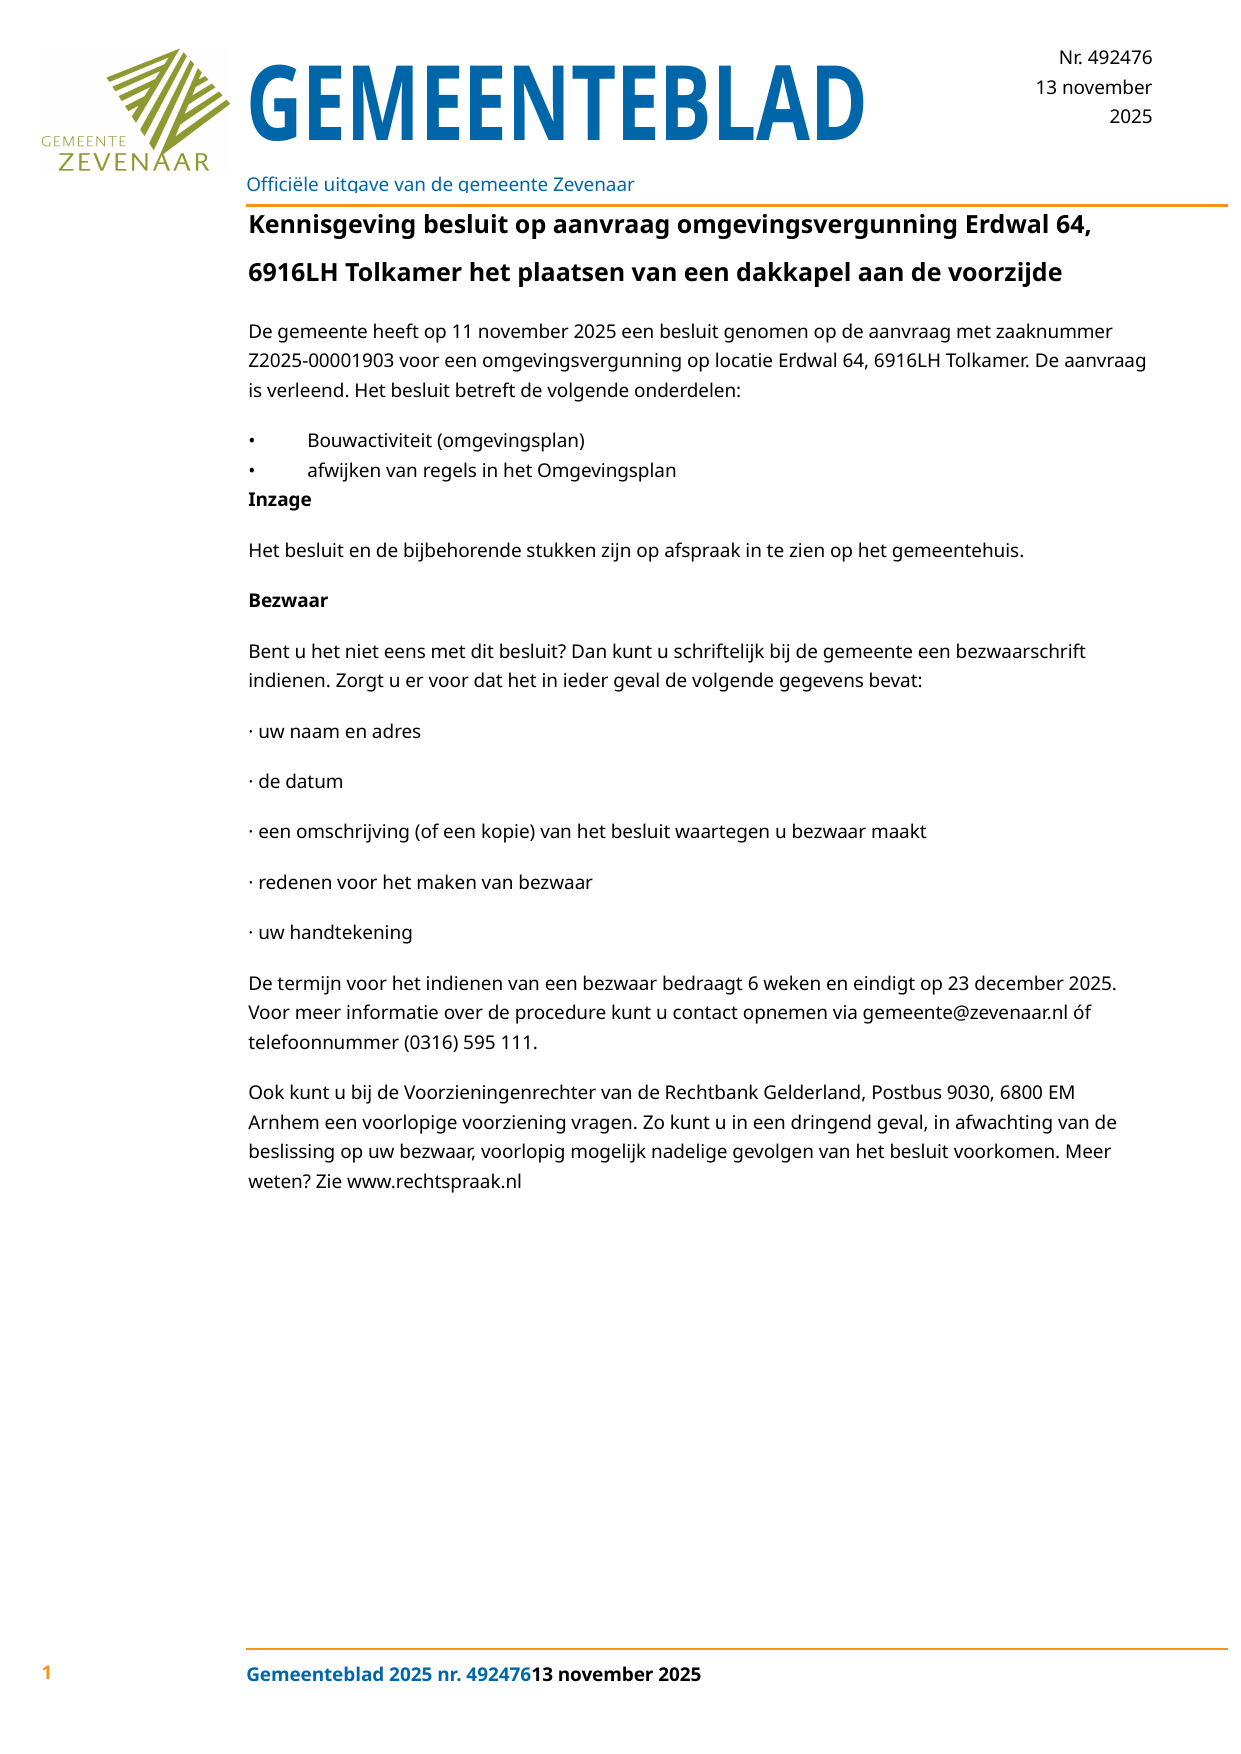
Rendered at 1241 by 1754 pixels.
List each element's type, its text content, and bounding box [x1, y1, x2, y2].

text Inzage [248, 487, 1152, 512]
text · uw handtekening [248, 919, 1152, 945]
text De termijn voor het indienen van een bezwaar bedraagt 6 weken en eindigt op 23 december 2025. Voor meer informatie over de procedure kunt u contact opnemen via gemeente@zevenaar.nl óf telefoonnummer (0316) 595 111. [248, 970, 1152, 1055]
text · de datum [248, 768, 1152, 794]
text · een omschrijving (of een kopie) van het besluit waartegen u bezwaar maakt [248, 819, 1152, 844]
text De gemeente heeft op 11 november 2025 een besluit genomen op de aanvraag met zaaknummer Z2025-00001903 voor een omgevingsvergunning op locatie Erdwal 64, 6916LH Tolkamer. De aanvraag is verleend. Het besluit betreft de volgende onderdelen: [248, 318, 1152, 403]
text Ook kunt u bij de Voorzieningenrechter van de Rechtbank Gelderland, Postbus 9030, 6800 EM Arnhem een voorlopige voorziening vragen. Zo kunt u in een dringend geval, in afwachting van de beslissing op uw bezwaar, voorlopig mogelijk nadelige gevolgen van het besluit voorkomen. Meer weten? Zie www.rechtspraak.nl [248, 1079, 1152, 1194]
picture [41, 47, 231, 172]
text Kennisgeving besluit op aanvraag omgevingsvergunning Erdwal 64, 6916LH Tolkamer het plaatsen van een dakkapel aan de voorzijde [248, 207, 1152, 288]
text Het besluit en de bijbehorende stukken zijn op afspraak in te zien op het gemeentehuis. [248, 537, 1152, 563]
text Bent u het niet eens met dit besluit? Dan kunt u schriftelijk bij de gemeente een bezwaarschrift indienen. Zorgt u er voor dat het in ieder geval de volgende gegevens bevat: [248, 638, 1152, 693]
text Bezwaar [248, 587, 1152, 613]
text · uw naam en adres [248, 718, 1152, 744]
text · redenen voor het maken van bezwaar [248, 869, 1152, 895]
list Bouwactiviteit (omgevingsplan) [248, 427, 1152, 453]
list afwijken van regels in het Omgevingsplan [248, 457, 1152, 483]
